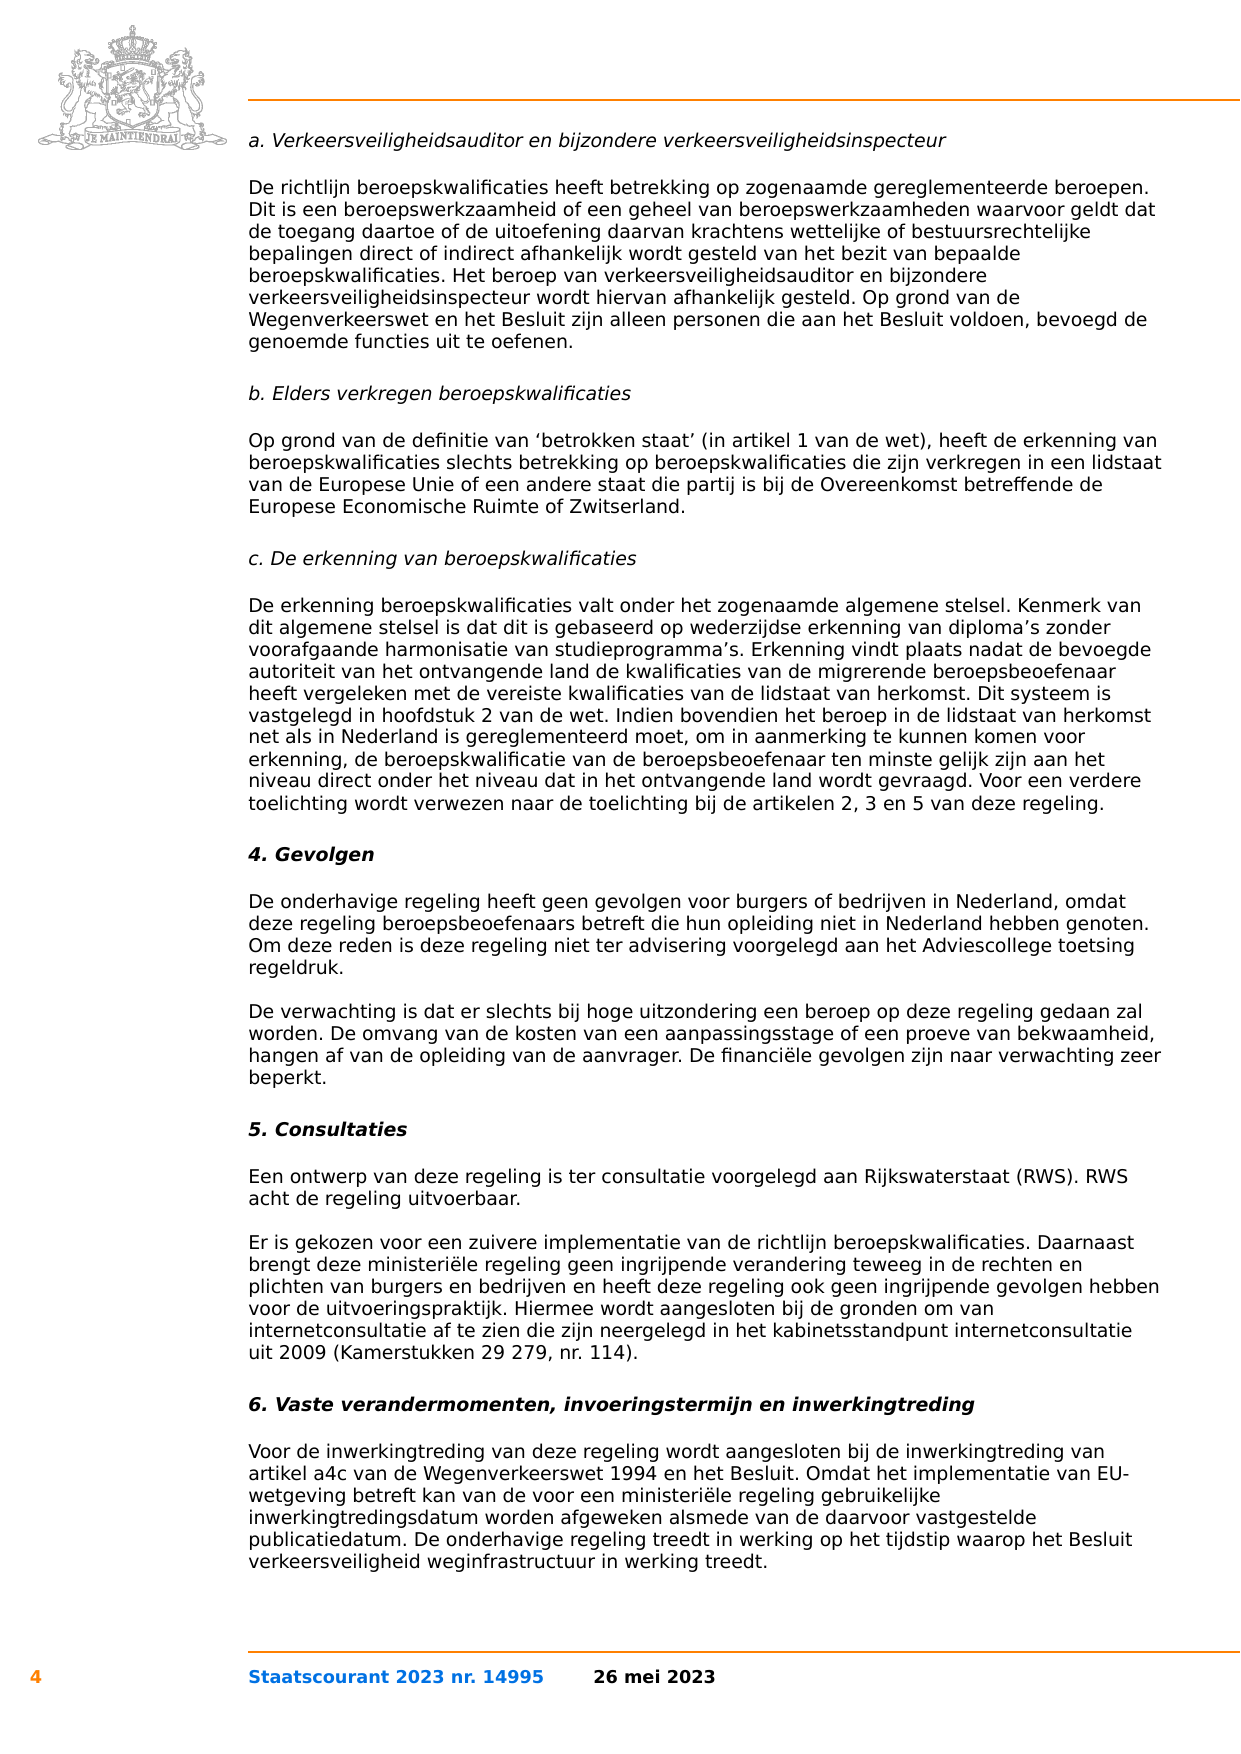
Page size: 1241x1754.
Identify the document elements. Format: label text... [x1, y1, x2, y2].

subtitle 5. Consultaties [248, 1119, 1163, 1141]
picture [38, 25, 227, 150]
text Een ontwerp van deze regeling is ter consultatie voorgelegd aan Rijkswaterstaat (RWS). RWS acht de regeling uitvoerbaar. [248, 1166, 1163, 1210]
text Voor de inwerkingtreding van deze regeling wordt aangesloten bij de inwerkingtreding van artikel a4c van de Wegenverkeerswet 1994 en het Besluit. Omdat het implementatie van EU-wetgeving betreft kan van de voor een ministeriële regeling gebruikelijke inwerkingtredingsdatum worden afgeweken alsmede van de daarvoor vastgestelde publicatiedatum. De onderhavige regeling treedt in werking op het tijdstip waarop het Besluit verkeersveiligheid weginfrastructuur in werking treedt. [248, 1441, 1163, 1573]
subtitle 6. Vaste verandermomenten, invoeringstermijn en inwerkingtreding [248, 1394, 1163, 1416]
subtitle a. Verkeersveiligheidsauditor en bijzondere verkeersveiligheidsinspecteur [248, 130, 1163, 152]
text De onderhavige regeling heeft geen gevolgen voor burgers of bedrijven in Nederland, omdat deze regeling beroepsbeoefenaars betreft die hun opleiding niet in Nederland hebben genoten. Om deze reden is deze regeling niet ter advisering voorgelegd aan het Adviescollege toetsing regeldruk. [248, 891, 1163, 979]
text De verwachting is dat er slechts bij hoge uitzondering een beroep op deze regeling gedaan zal worden. De omvang van de kosten van een aanpassingsstage of een proeve van bekwaamheid, hangen af van de opleiding van de aanvrager. De financiële gevolgen zijn naar verwachting zeer beperkt. [248, 1001, 1163, 1089]
text De richtlijn beroepskwalificaties heeft betrekking op zogenaamde gereglementeerde beroepen. Dit is een beroepswerkzaamheid of een geheel van beroepswerkzaamheden waarvoor geldt dat de toegang daartoe of de uitoefening daarvan krachtens wettelijke of bestuursrechtelijke bepalingen direct of indirect afhankelijk wordt gesteld van het bezit van bepaalde beroepskwalificaties. Het beroep van verkeersveiligheidsauditor en bijzondere verkeersveiligheidsinspecteur wordt hiervan afhankelijk gesteld. Op grond van de Wegenverkeerswet en het Besluit zijn alleen personen die aan het Besluit voldoen, bevoegd de genoemde functies uit te oefenen. [248, 177, 1163, 353]
subtitle b. Elders verkregen beroepskwalificaties [248, 383, 1163, 405]
subtitle c. De erkenning van beroepskwalificaties [248, 548, 1163, 569]
text De erkenning beroepskwalificaties valt onder het zogenaamde algemene stelsel. Kenmerk van dit algemene stelsel is dat dit is gebaseerd op wederzijdse erkenning van diploma’s zonder voorafgaande harmonisatie van studieprogramma’s. Erkenning vindt plaats nadat de bevoegde autoriteit van het ontvangende land de kwalificaties van de migrerende beroepsbeoefenaar heeft vergeleken met de vereiste kwalificaties van de lidstaat van herkomst. Dit systeem is vastgelegd in hoofdstuk 2 van de wet. Indien bovendien het beroep in de lidstaat van herkomst net als in Nederland is gereglementeerd moet, om in aanmerking te kunnen komen voor erkenning, de beroepskwalificatie van de beroepsbeoefenaar ten minste gelijk zijn aan het niveau direct onder het niveau dat in het ontvangende land wordt gevraagd. Voor een verdere toelichting wordt verwezen naar de toelichting bij de artikelen 2, 3 en 5 van deze regeling. [248, 594, 1163, 814]
subtitle 4. Gevolgen [248, 844, 1163, 866]
text Er is gekozen voor een zuivere implementatie van de richtlijn beroepskwalificaties. Daarnaast brengt deze ministeriële regeling geen ingrijpende verandering teweeg in de rechten en plichten van burgers en bedrijven en heeft deze regeling ook geen ingrijpende gevolgen hebben voor de uitvoeringspraktijk. Hiermee wordt aangesloten bij de gronden om van internetconsultatie af te zien die zijn neergelegd in het kabinetsstandpunt internetconsultatie uit 2009 (Kamerstukken 29 279, nr. 114). [248, 1232, 1163, 1364]
text Op grond van de definitie van ‘betrokken staat’ (in artikel 1 van de wet), heeft de erkenning van beroepskwalificaties slechts betrekking op beroepskwalificaties die zijn verkregen in een lidstaat van de Europese Unie of een andere staat die partij is bij de Overeenkomst betreffende de Europese Economische Ruimte of Zwitserland. [248, 430, 1163, 518]
